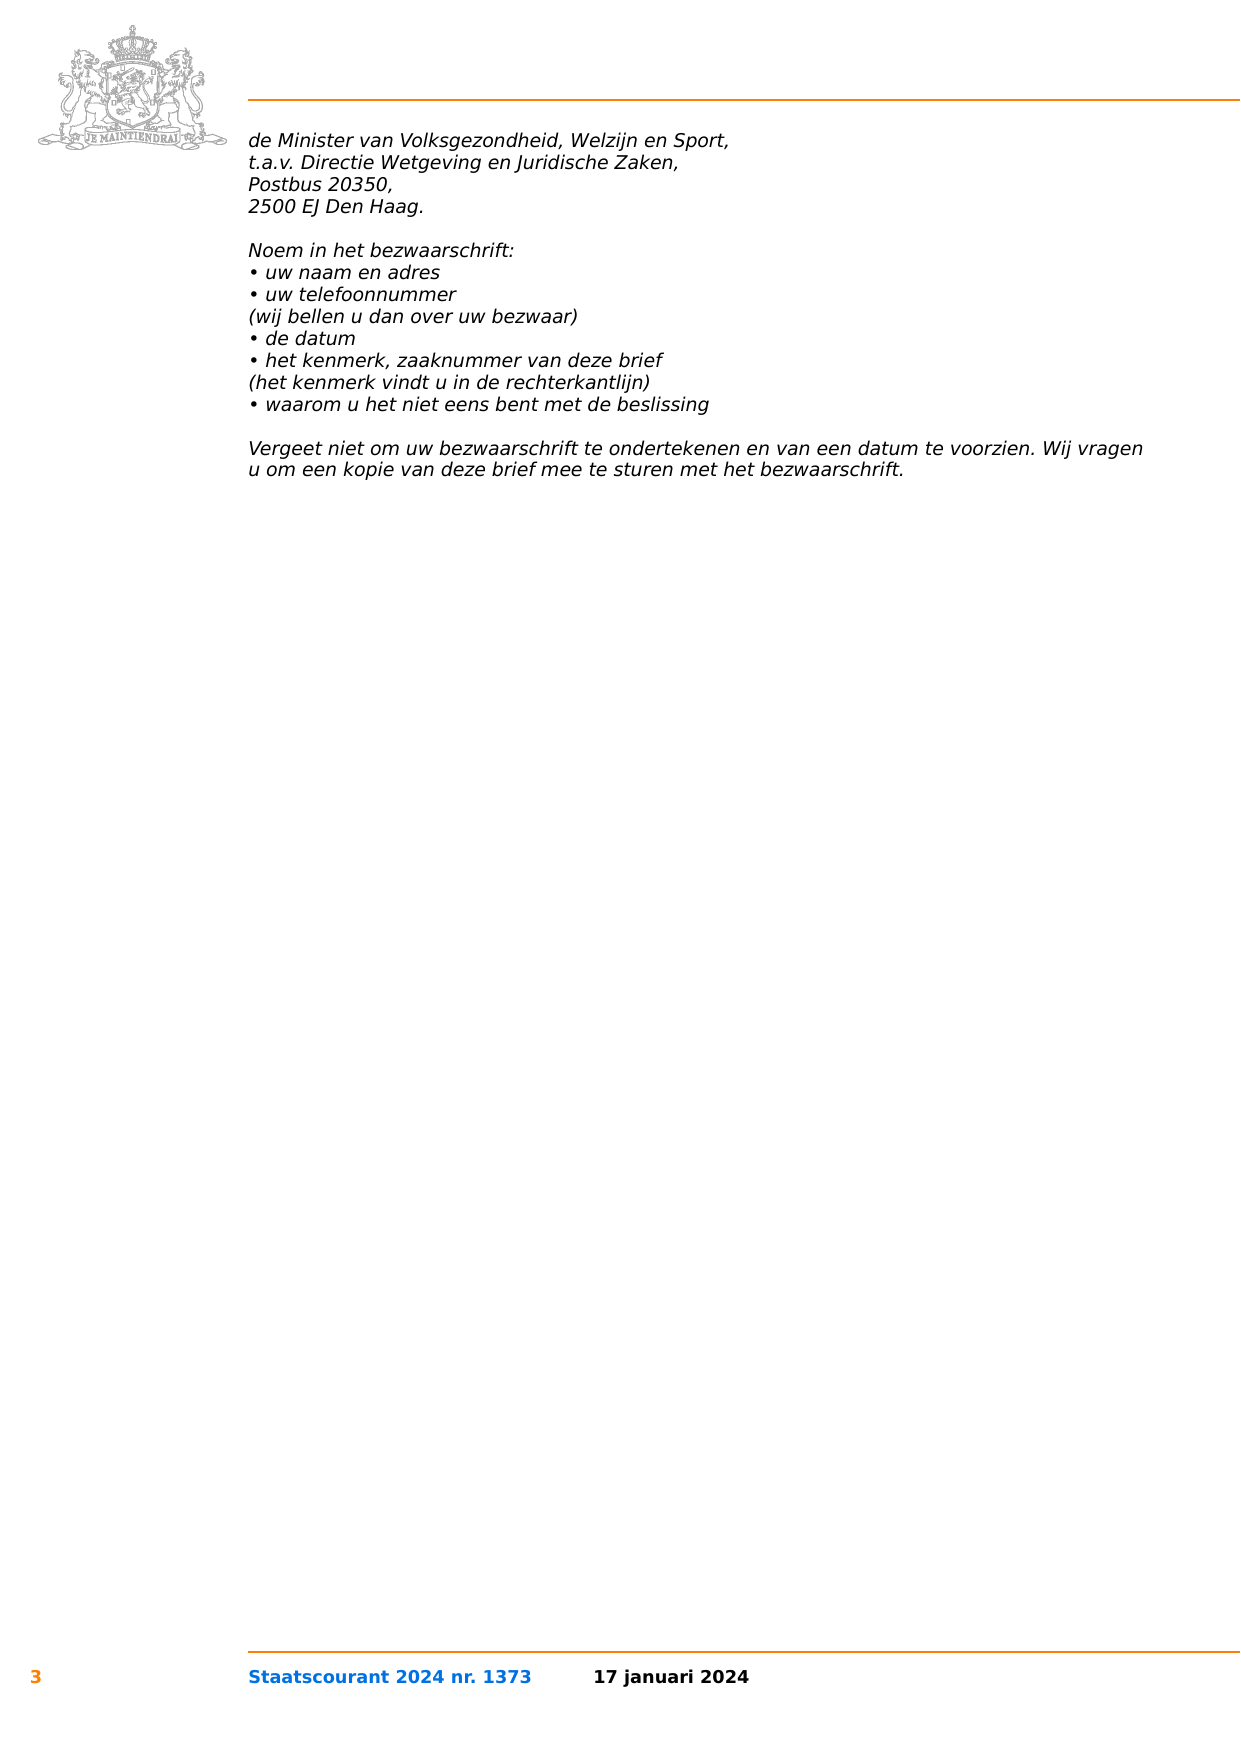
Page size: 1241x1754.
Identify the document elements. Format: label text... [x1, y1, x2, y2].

text • de datum [248, 328, 1163, 349]
text Noem in het bezwaarschrift: [248, 240, 1163, 262]
text • het kenmerk, zaaknummer van deze brief [248, 349, 1163, 372]
text • uw telefoonnummer [248, 284, 1163, 306]
text de Minister van Volksgezondheid, Welzijn en Sport, [248, 130, 1163, 152]
text (wij bellen u dan over uw bezwaar) [248, 306, 1163, 328]
text (het kenmerk vindt u in de rechterkantlijn) [248, 372, 1163, 393]
text 2500 EJ Den Haag. [248, 196, 1163, 218]
picture [38, 25, 227, 150]
text Postbus 20350, [248, 174, 1163, 196]
text • waarom u het niet eens bent met de beslissing [248, 393, 1163, 416]
text t.a.v. Directie Wetgeving en Juridische Zaken, [248, 152, 1163, 174]
text • uw naam en adres [248, 262, 1163, 284]
text Vergeet niet om uw bezwaarschrift te ondertekenen en van een datum te voorzien. Wij vragen u om een kopie van deze brief mee te sturen met het bezwaarschrift. [248, 437, 1163, 481]
